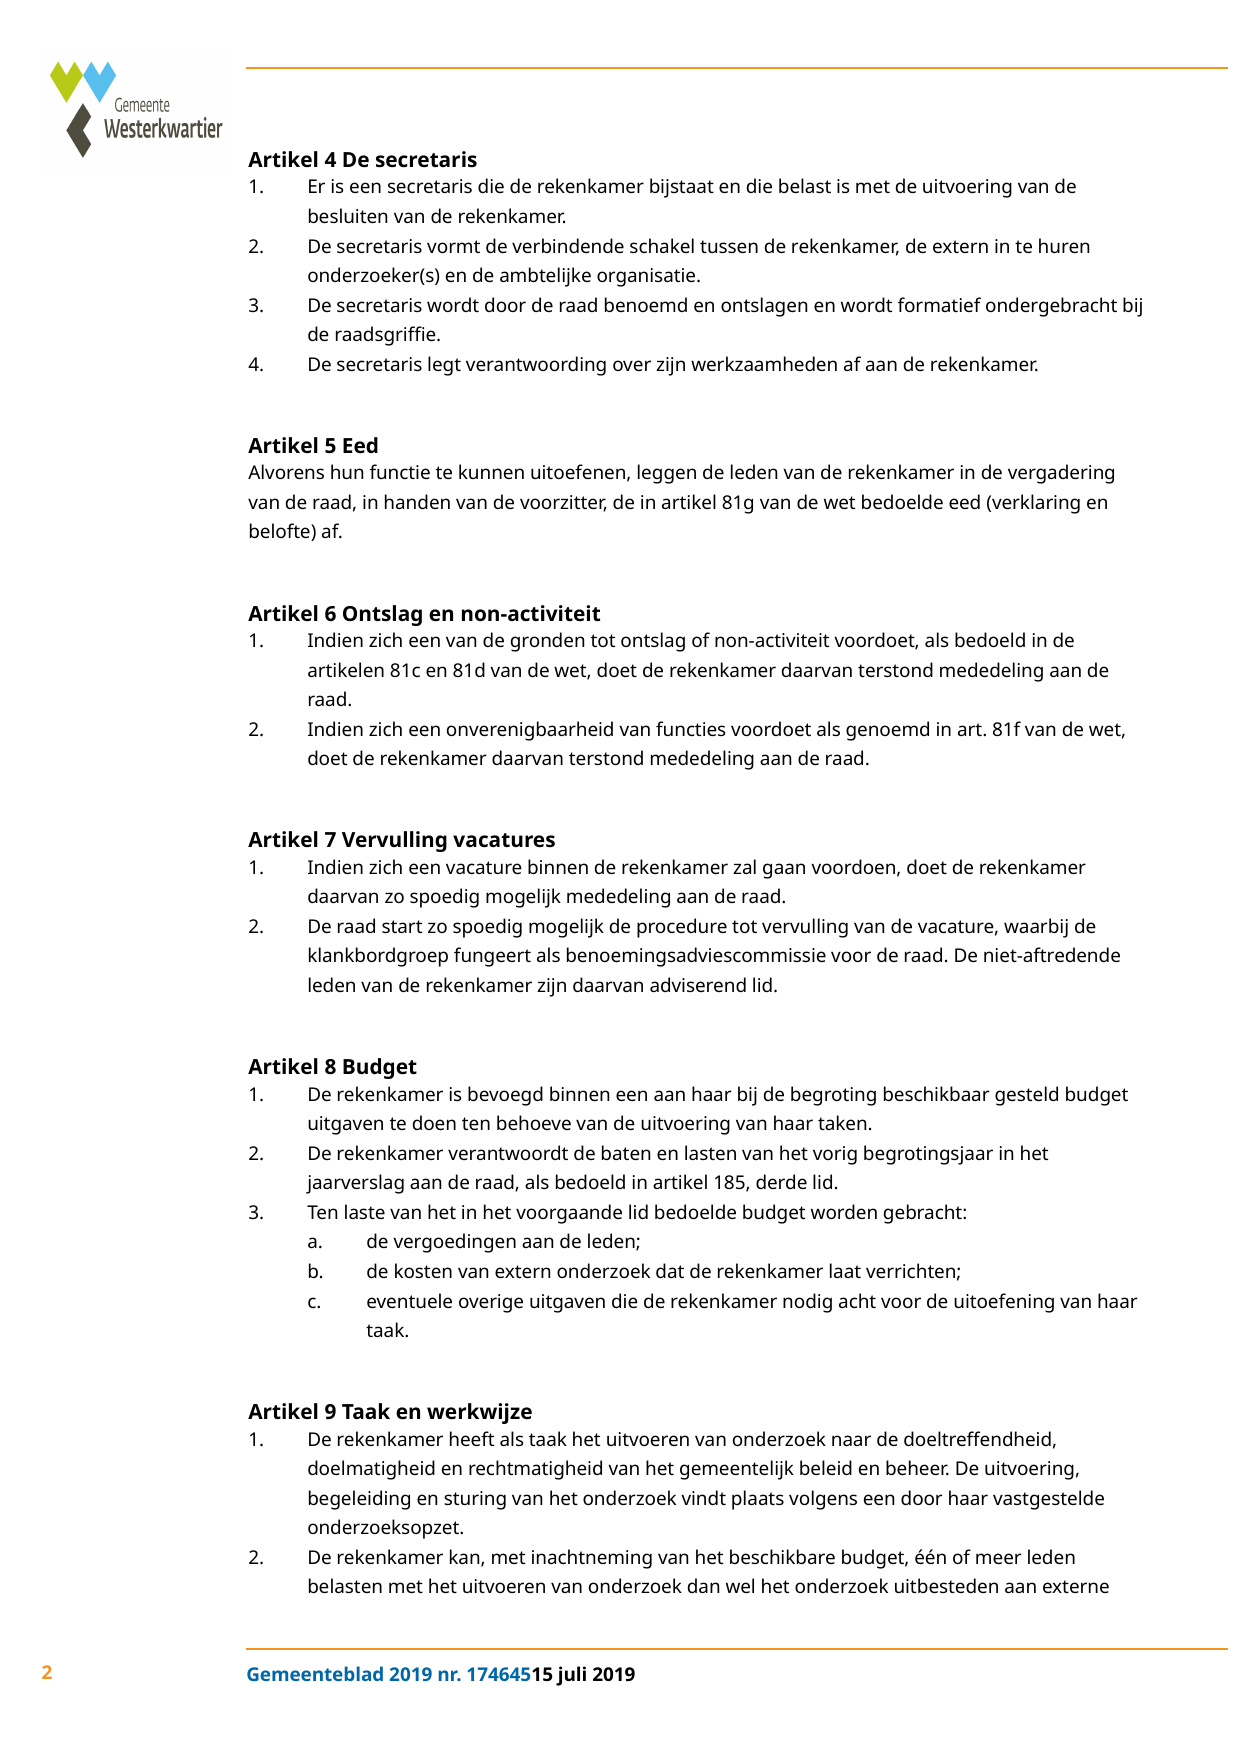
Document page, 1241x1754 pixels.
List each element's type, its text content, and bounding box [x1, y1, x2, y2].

list Er is een secretaris die de rekenkamer bijstaat en die belast is met de uitvoering van de besluiten van de rekenkamer. [248, 174, 1152, 229]
list eventuele overige uitgaven die de rekenkamer nodig acht voor de uitoefening van haar taak. [307, 1288, 1152, 1343]
text Artikel 6 Ontslag en non-activiteit [248, 599, 1152, 627]
picture [41, 47, 231, 172]
list Ten laste van het in het voorgaande lid bedoelde budget worden gebracht: [248, 1199, 1152, 1225]
list Indien zich een onverenigbaarheid van functies voordoet als genoemd in art. 81f van de wet, doet de rekenkamer daarvan terstond mededeling aan de raad. [248, 716, 1152, 771]
list De raad start zo spoedig mogelijk de procedure tot vervulling van de vacature, waarbij de klankbordgroep fungeert als benoemingsadviescommissie voor de raad. De niet-aftredende leden van de rekenkamer zijn daarvan adviserend lid. [248, 913, 1152, 998]
list Indien zich een vacature binnen de rekenkamer zal gaan voordoen, doet de rekenkamer daarvan zo spoedig mogelijk mededeling aan de raad. [248, 854, 1152, 909]
list De secretaris wordt door de raad benoemd en ontslagen en wordt formatief ondergebracht bij de raadsgriffie. [248, 292, 1152, 347]
list De secretaris vormt de verbindende schakel tussen de rekenkamer, de extern in te huren onderzoeker(s) en de ambtelijke organisatie. [248, 233, 1152, 288]
list de kosten van extern onderzoek dat de rekenkamer laat verrichten; [307, 1258, 1152, 1284]
list De rekenkamer is bevoegd binnen een aan haar bij de begroting beschikbaar gesteld budget uitgaven te doen ten behoeve van de uitvoering van haar taken. [248, 1081, 1152, 1136]
list De rekenkamer kan, met inachtneming van het beschikbare budget, één of meer leden belasten met het uitvoeren van onderzoek dan wel het onderzoek uitbesteden aan externe [248, 1544, 1152, 1599]
text Artikel 4 De secretaris [248, 145, 1152, 174]
list de vergoedingen aan de leden; [307, 1229, 1152, 1254]
list Indien zich een van de gronden tot ontslag of non-activiteit voordoet, als bedoeld in de artikelen 81c en 81d van de wet, doet de rekenkamer daarvan terstond mededeling aan de raad. [248, 627, 1152, 712]
text Artikel 9 Taak en werkwijze [248, 1397, 1152, 1426]
text Artikel 8 Budget [248, 1052, 1152, 1081]
list De secretaris legt verantwoording over zijn werkzaamheden af aan de rekenkamer. [248, 351, 1152, 377]
text Alvorens hun functie te kunnen uitoefenen, leggen de leden van de rekenkamer in de vergadering van de raad, in handen van de voorzitter, de in artikel 81g van de wet bedoelde eed (verklaring en belofte) af. [248, 459, 1152, 544]
text Artikel 7 Vervulling vacatures [248, 826, 1152, 854]
list De rekenkamer heeft als taak het uitvoeren van onderzoek naar de doeltreffendheid, doelmatigheid en rechtmatigheid van het gemeentelijk beleid en beheer. De uitvoering, begeleiding en sturing van het onderzoek vindt plaats volgens een door haar vastgestelde onderzoeksopzet. [248, 1426, 1152, 1540]
text Artikel 5 Eed [248, 431, 1152, 459]
list De rekenkamer verantwoordt de baten en lasten van het vorig begrotingsjaar in het jaarverslag aan de raad, als bedoeld in artikel 185, derde lid. [248, 1140, 1152, 1195]
